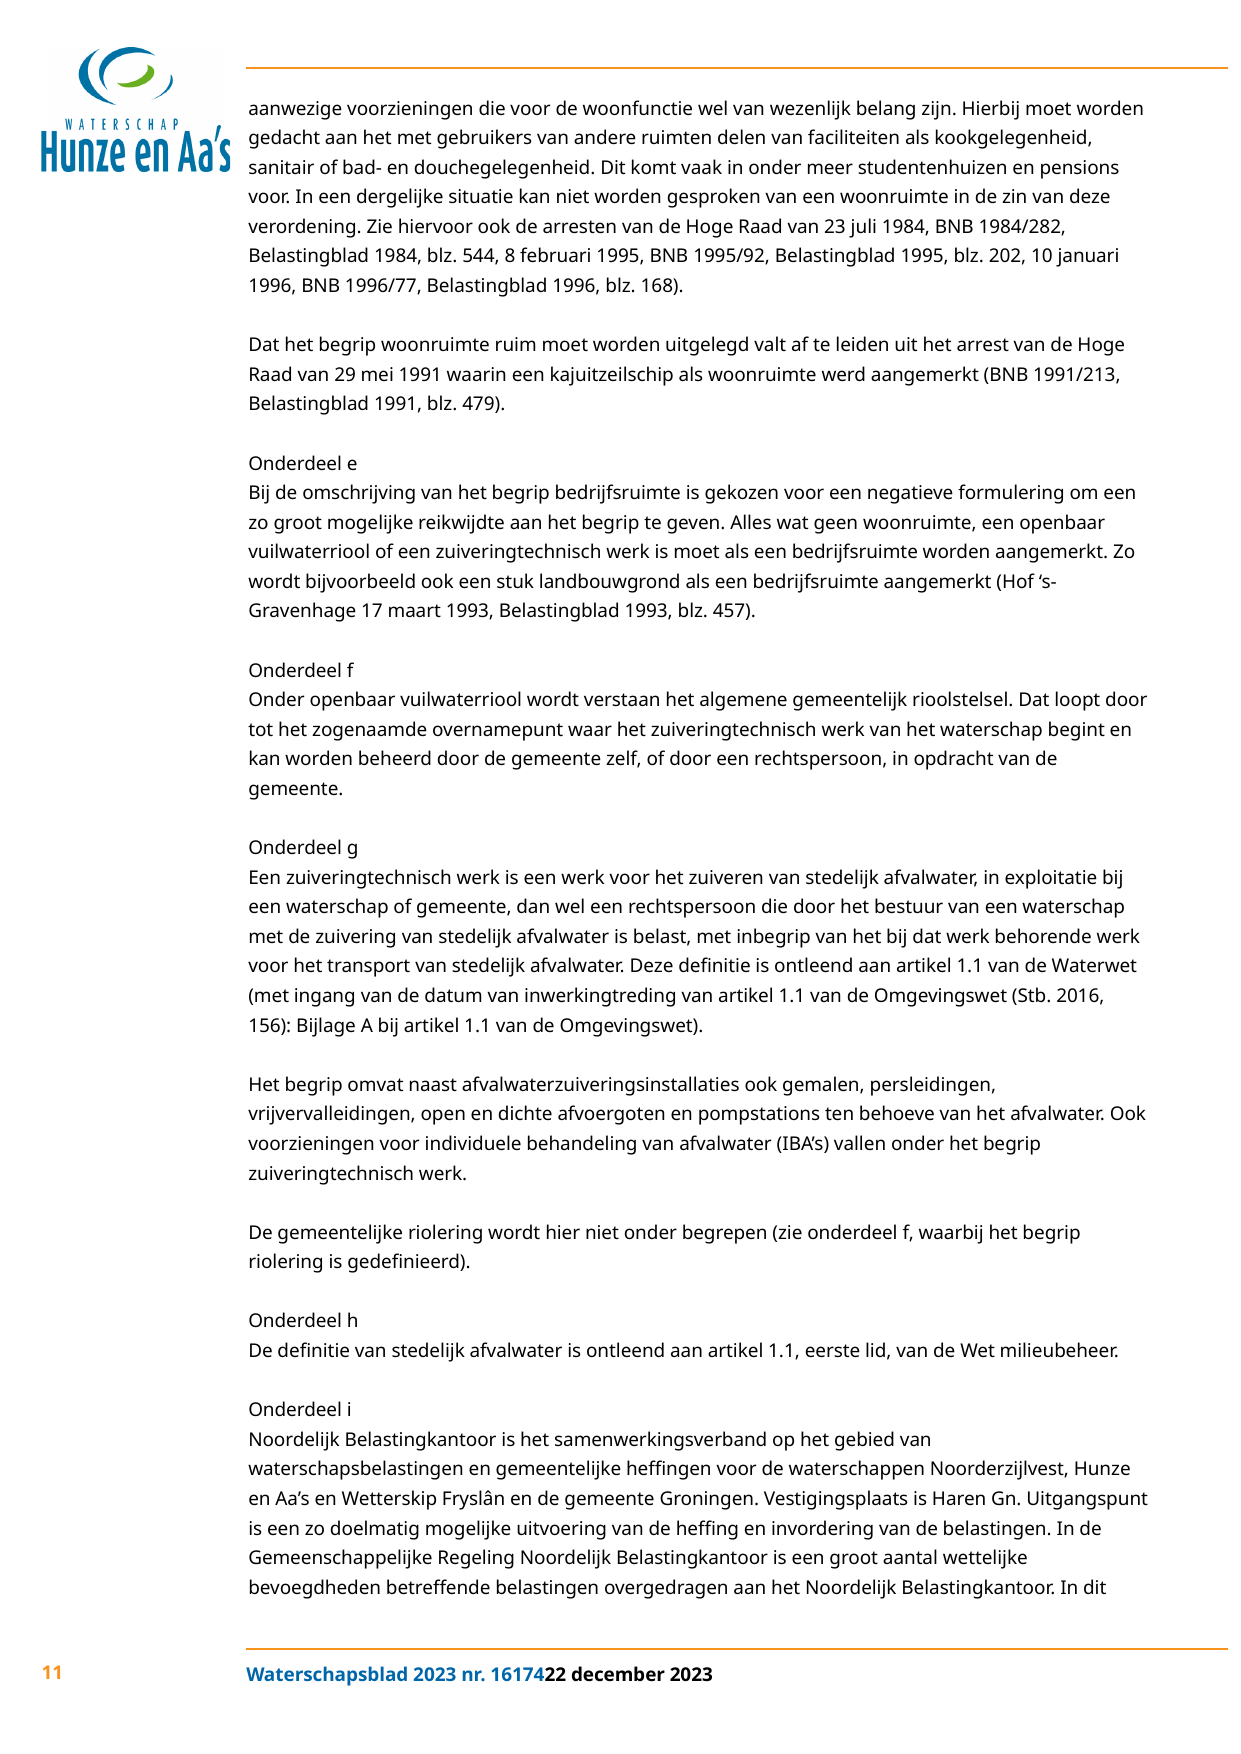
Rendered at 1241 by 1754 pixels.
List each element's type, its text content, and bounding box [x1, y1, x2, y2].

text Onder openbaar vuilwaterriool wordt verstaan het algemene gemeentelijk rioolstelsel. Dat loopt door tot het zogenaamde overnamepunt waar het zuiveringtechnisch werk van het waterschap begint en kan worden beheerd door de gemeente zelf, of door een rechtspersoon, in opdracht van de gemeente. [248, 686, 1152, 801]
text Het begrip omvat naast afvalwaterzuiveringsinstallaties ook gemalen, persleidingen, vrijvervalleidingen, open en dichte afvoergoten en pompstations ten behoeve van het afvalwater. Ook voorzieningen voor individuele behandeling van afvalwater (IBA’s) vallen onder het begrip zuiveringtechnisch werk. [248, 1071, 1152, 1186]
text Onderdeel g [248, 834, 1152, 860]
text aanwezige voorzieningen die voor de woonfunctie wel van wezenlijk belang zijn. Hierbij moet worden gedacht aan het met gebruikers van andere ruimten delen van faciliteiten als kookgelegenheid, sanitair of bad- en douchegelegenheid. Dit komt vaak in onder meer studentenhuizen en pensions voor. In een dergelijke situatie kan niet worden gesproken van een woonruimte in de zin van deze verordening. Zie hiervoor ook de arresten van de Hoge Raad van 23 juli 1984, BNB 1984/282, Belastingblad 1984, blz. 544, 8 februari 1995, BNB 1995/92, Belastingblad 1995, blz. 202, 10 januari 1996, BNB 1996/77, Belastingblad 1996, blz. 168). [248, 95, 1152, 298]
text Onderdeel f [248, 657, 1152, 683]
picture [41, 47, 231, 172]
text Een zuiveringtechnisch werk is een werk voor het zuiveren van stedelijk afvalwater, in exploitatie bij een waterschap of gemeente, dan wel een rechtspersoon die door het bestuur van een waterschap met de zuivering van stedelijk afvalwater is belast, met inbegrip van het bij dat werk behorende werk voor het transport van stedelijk afvalwater. Deze definitie is ontleend aan artikel 1.1 van de Waterwet (met ingang van de datum van inwerkingtreding van artikel 1.1 van de Omgevingswet (Stb. 2016, 156): Bijlage A bij artikel 1.1 van de Omgevingswet). [248, 864, 1152, 1038]
text Dat het begrip woonruimte ruim moet worden uitgelegd valt af te leiden uit het arrest van de Hoge Raad van 29 mei 1991 waarin een kajuitzeilschip als woonruimte werd aangemerkt (BNB 1991/213, Belastingblad 1991, blz. 479). [248, 331, 1152, 416]
text De gemeentelijke riolering wordt hier niet onder begrepen (zie onderdeel f, waarbij het begrip riolering is gedefinieerd). [248, 1219, 1152, 1274]
text De definitie van stedelijk afvalwater is ontleend aan artikel 1.1, eerste lid, van de Wet milieubeheer. [248, 1337, 1152, 1363]
text Onderdeel i [248, 1396, 1152, 1422]
text Onderdeel h [248, 1308, 1152, 1333]
text Bij de omschrijving van het begrip bedrijfsruimte is gekozen voor een negatieve formulering om een zo groot mogelijke reikwijdte aan het begrip te geven. Alles wat geen woonruimte, een openbaar vuilwaterriool of een zuiveringtechnisch werk is moet als een bedrijfsruimte worden aangemerkt. Zo wordt bijvoorbeeld ook een stuk landbouwgrond als een bedrijfsruimte aangemerkt (Hof ‘s-Gravenhage 17 maart 1993, Belastingblad 1993, blz. 457). [248, 479, 1152, 623]
picture [47, 154, 51, 172]
picture [183, 163, 191, 172]
picture [226, 145, 231, 156]
text Noordelijk Belastingkantoor is het samenwerkingsverband op het gebied van waterschapsbelastingen en gemeentelijke heffingen voor de waterschappen Noorderzijlvest, Hunze en Aa’s en Wetterskip Fryslân en de gemeente Groningen. Vestigingsplaats is Haren Gn. Uitgangspunt is een zo doelmatig mogelijke uitvoering van de heffing en invordering van de belastingen. In de Gemeenschappelijke Regeling Noordelijk Belastingkantoor is een groot aantal wettelijke bevoegdheden betreffende belastingen overgedragen aan het Noordelijk Belastingkantoor. In dit [248, 1426, 1152, 1600]
text Onderdeel e [248, 450, 1152, 476]
